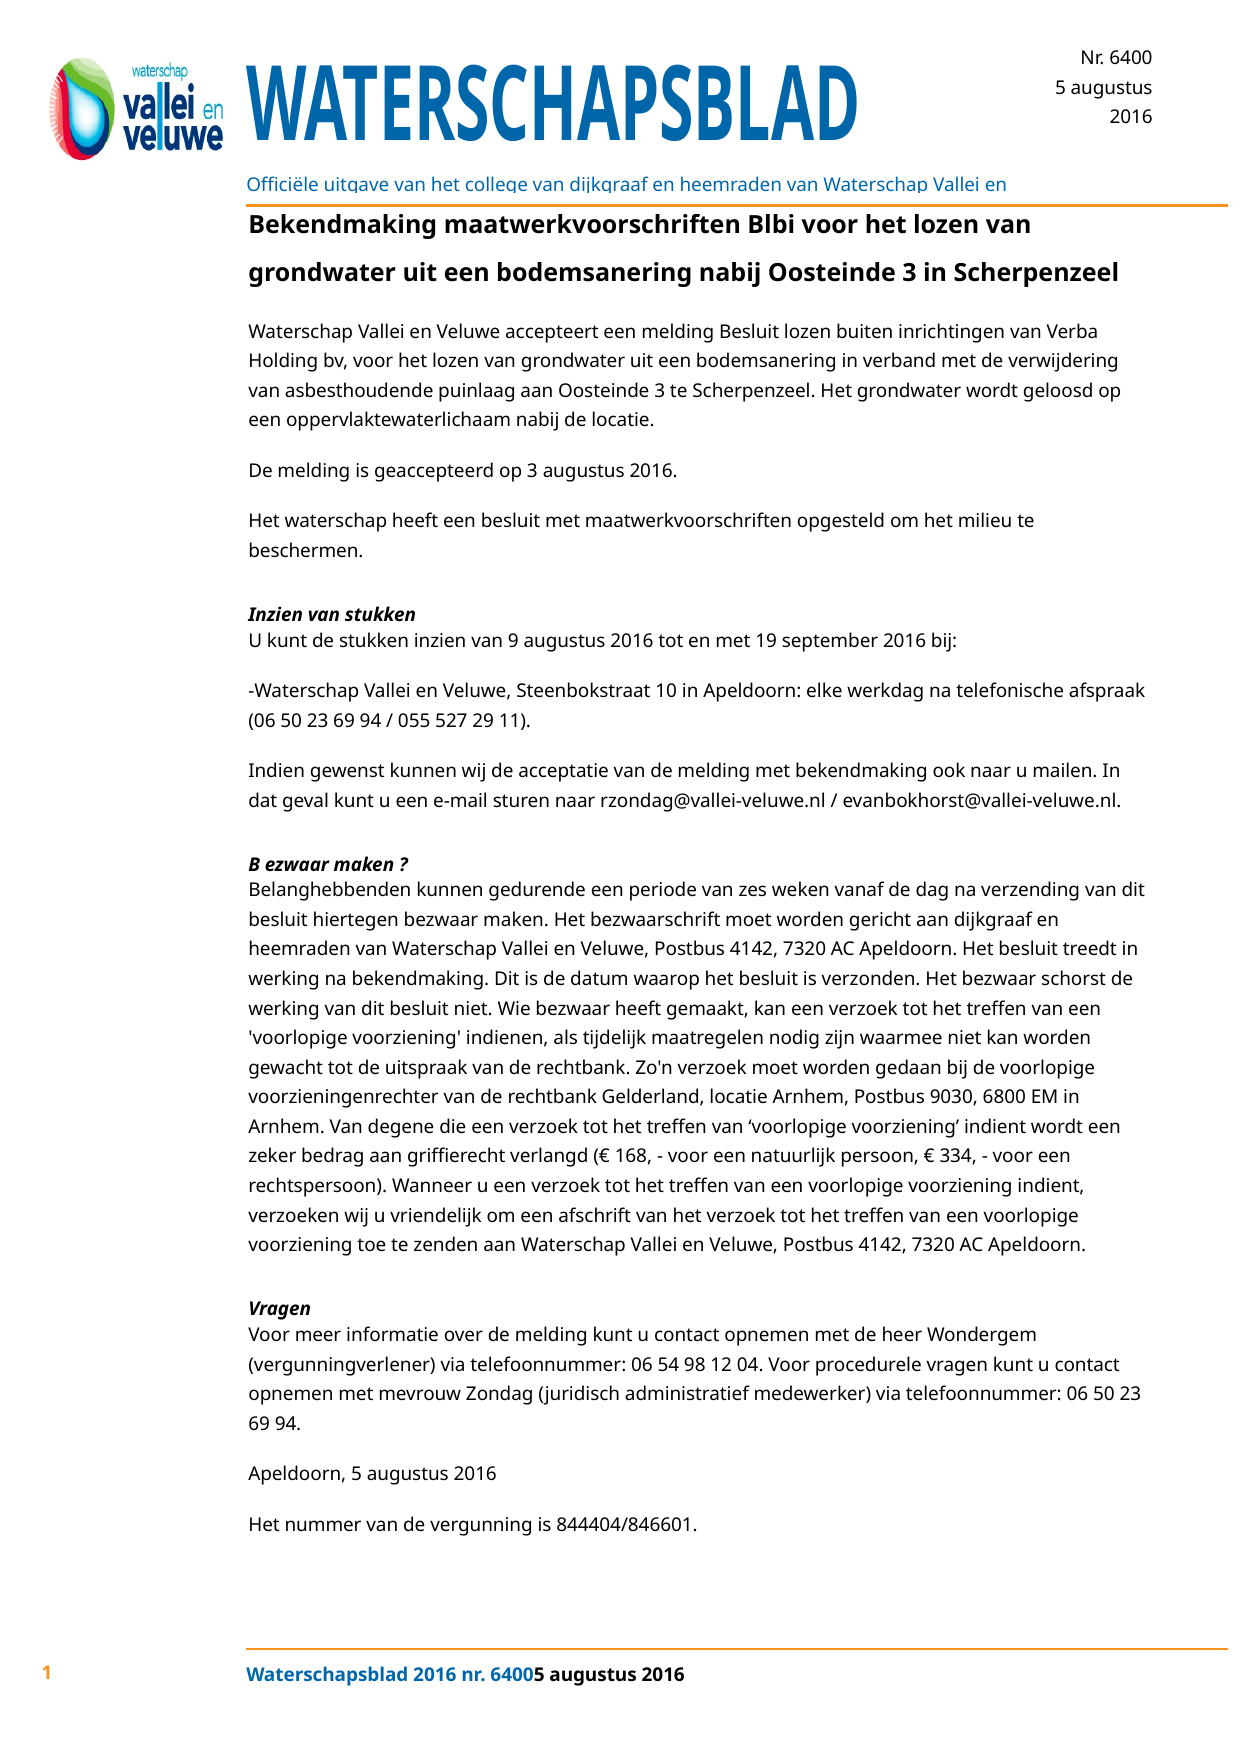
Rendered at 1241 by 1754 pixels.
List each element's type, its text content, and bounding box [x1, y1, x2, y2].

text Indien gewenst kunnen wij de acceptatie van de melding met bekendmaking ook naar u mailen. In dat geval kunt u een e-mail sturen naar rzondag@vallei-veluwe.nl / evanbokhorst@vallei-veluwe.nl. [248, 757, 1152, 812]
text Voor meer informatie over de melding kunt u contact opnemen met de heer Wondergem (vergunningverlener) via telefoonnummer: 06 54 98 12 04. Voor procedurele vragen kunt u contact opnemen met mevrouw Zondag (juridisch administratief medewerker) via telefoonnummer: 06 50 23 69 94. [248, 1321, 1152, 1436]
text B ezwaar maken ? [248, 851, 1152, 876]
text -Waterschap Vallei en Veluwe, Steenbokstraat 10 in Apeldoorn: elke werkdag na telefonische afspraak (06 50 23 69 94 / 055 527 29 11). [248, 677, 1152, 732]
text U kunt de stukken inzien van 9 augustus 2016 tot en met 19 september 2016 bij: [248, 627, 1152, 652]
text Waterschap Vallei en Veluwe accepteert een melding Besluit lozen buiten inrichtingen van Verba Holding bv, voor het lozen van grondwater uit een bodemsanering in verband met de verwijdering van asbesthoudende puinlaag aan Oosteinde 3 te Scherpenzeel. Het grondwater wordt geloosd op een oppervlaktewaterlichaam nabij de locatie. [248, 318, 1152, 432]
text Apeldoorn, 5 augustus 2016 [248, 1460, 1152, 1486]
text Belanghebbenden kunnen gedurende een periode van zes weken vanaf de dag na verzending van dit besluit hiertegen bezwaar maken. Het bezwaarschrift moet worden gericht aan dijkgraaf en heemraden van Waterschap Vallei en Veluwe, Postbus 4142, 7320 AC Apeldoorn. Het besluit treedt in werking na bekendmaking. Dit is de datum waarop het besluit is verzonden. Het bezwaar schorst de werking van dit besluit niet. Wie bezwaar heeft gemaakt, kan een verzoek tot het treffen van een 'voorlopige voorziening' indienen, als tijdelijk maatregelen nodig zijn waarmee niet kan worden gewacht tot de uitspraak van de rechtbank. Zo'n verzoek moet worden gedaan bij de voorlopige voorzieningenrechter van de rechtbank Gelderland, locatie Arnhem, Postbus 9030, 6800 EM in Arnhem. Van degene die een verzoek tot het treffen van ‘voorlopige voorziening’ indient wordt een zeker bedrag aan griffierecht verlangd (€ 168, - voor een natuurlijk persoon, € 334, - voor een rechtspersoon). Wanneer u een verzoek tot het treffen van een voorlopige voorziening indient, verzoeken wij u vriendelijk om een afschrift van het verzoek tot het treffen van een voorlopige voorziening toe te zenden aan Waterschap Vallei en Veluwe, Postbus 4142, 7320 AC Apeldoorn. [248, 876, 1152, 1257]
text Inzien van stukken [248, 601, 1152, 627]
text Het nummer van de vergunning is 844404/846601. [248, 1511, 1152, 1536]
text De melding is geaccepteerd op 3 augustus 2016. [248, 457, 1152, 483]
text Het waterschap heeft een besluit met maatwerkvoorschriften opgesteld om het milieu te beschermen. [248, 507, 1152, 563]
picture [41, 47, 231, 172]
text Vragen [248, 1295, 1152, 1321]
text Bekendmaking maatwerkvoorschriften Blbi voor het lozen van grondwater uit een bodemsanering nabij Oosteinde 3 in Scherpenzeel [248, 207, 1152, 288]
